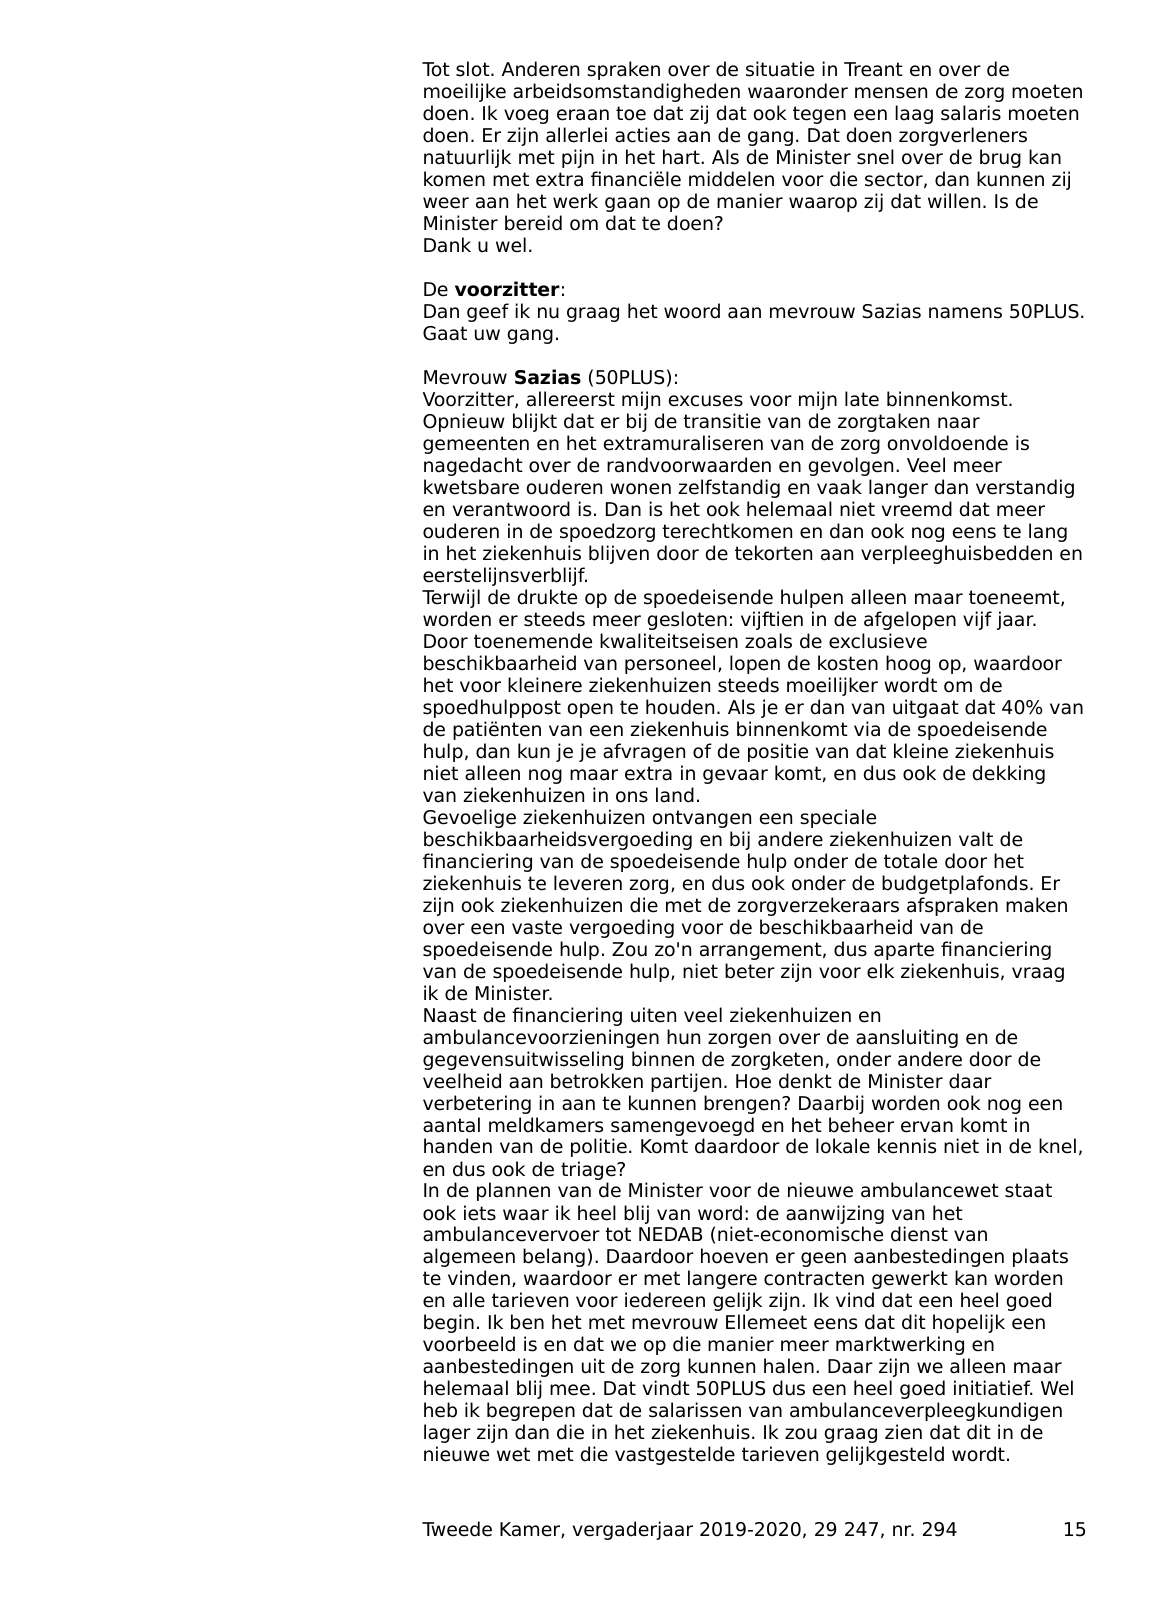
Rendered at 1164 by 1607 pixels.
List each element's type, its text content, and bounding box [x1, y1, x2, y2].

text In de plannen van de Minister voor de nieuwe ambulancewet staat ook iets waar ik heel blij van word: de aanwijzing van het ambulancevervoer tot NEDAB (niet-economische dienst van algemeen belang). Daardoor hoeven er geen aanbestedingen plaats te vinden, waardoor er met langere contracten gewerkt kan worden en alle tarieven voor iedereen gelijk zijn. Ik vind dat een heel goed begin. Ik ben het met mevrouw Ellemeet eens dat dit hopelijk een voorbeeld is en dat we op die manier meer marktwerking en aanbestedingen uit de zorg kunnen halen. Daar zijn we alleen maar helemaal blij mee. Dat vindt 50PLUS dus een heel goed initiatief. Wel heb ik begrepen dat de salarissen van ambulanceverpleegkundigen lager zijn dan die in het ziekenhuis. Ik zou graag zien dat dit in de nieuwe wet met die vastgestelde tarieven gelijkgesteld wordt. [422, 1180, 1087, 1466]
text Tot slot. Anderen spraken over de situatie in Treant en over de moeilijke arbeidsomstandigheden waaronder mensen de zorg moeten doen. Ik voeg eraan toe dat zij dat ook tegen een laag salaris moeten doen. Er zijn allerlei acties aan de gang. Dat doen zorgverleners natuurlijk met pijn in het hart. Als de Minister snel over de brug kan komen met extra financiële middelen voor die sector, dan kunnen zij weer aan het werk gaan op de manier waarop zij dat willen. Is de Minister bereid om dat te doen? [422, 59, 1087, 235]
text Terwijl de drukte op de spoedeisende hulpen alleen maar toeneemt, worden er steeds meer gesloten: vijftien in de afgelopen vijf jaar. Door toenemende kwaliteitseisen zoals de exclusieve beschikbaarheid van personeel, lopen de kosten hoog op, waardoor het voor kleinere ziekenhuizen steeds moeilijker wordt om de spoedhulppost open te houden. Als je er dan van uitgaat dat 40% van de patiënten van een ziekenhuis binnenkomt via de spoedeisende hulp, dan kun je je afvragen of de positie van dat kleine ziekenhuis niet alleen nog maar extra in gevaar komt, en dus ook de dekking van ziekenhuizen in ons land. [422, 587, 1087, 807]
text Naast de financiering uiten veel ziekenhuizen en ambulancevoorzieningen hun zorgen over de aansluiting en de gegevensuitwisseling binnen de zorgketen, onder andere door de veelheid aan betrokken partijen. Hoe denkt de Minister daar verbetering in aan te kunnen brengen? Daarbij worden ook nog een aantal meldkamers samengevoegd en het beheer ervan komt in handen van de politie. Komt daardoor de lokale kennis niet in de knel, en dus ook de triage? [422, 1004, 1087, 1180]
text Voorzitter, allereerst mijn excuses voor mijn late binnenkomst. [422, 389, 1087, 411]
text Dan geef ik nu graag het woord aan mevrouw Sazias namens 50PLUS. Gaat uw gang. [422, 301, 1087, 345]
text De voorzitter: [422, 279, 1087, 301]
text Opnieuw blijkt dat er bij de transitie van de zorgtaken naar gemeenten en het extramuraliseren van de zorg onvoldoende is nagedacht over de randvoorwaarden en gevolgen. Veel meer kwetsbare ouderen wonen zelfstandig en vaak langer dan verstandig en verantwoord is. Dan is het ook helemaal niet vreemd dat meer ouderen in de spoedzorg terechtkomen en dan ook nog eens te lang in het ziekenhuis blijven door de tekorten aan verpleeghuisbedden en eerstelijnsverblijf. [422, 411, 1087, 587]
text Mevrouw Sazias (50PLUS): [422, 367, 1087, 389]
text Dank u wel. [422, 235, 1087, 257]
text Gevoelige ziekenhuizen ontvangen een speciale beschikbaarheidsvergoeding en bij andere ziekenhuizen valt de financiering van de spoedeisende hulp onder de totale door het ziekenhuis te leveren zorg, en dus ook onder de budgetplafonds. Er zijn ook ziekenhuizen die met de zorgverzekeraars afspraken maken over een vaste vergoeding voor de beschikbaarheid van de spoedeisende hulp. Zou zo'n arrangement, dus aparte financiering van de spoedeisende hulp, niet beter zijn voor elk ziekenhuis, vraag ik de Minister. [422, 807, 1087, 1004]
